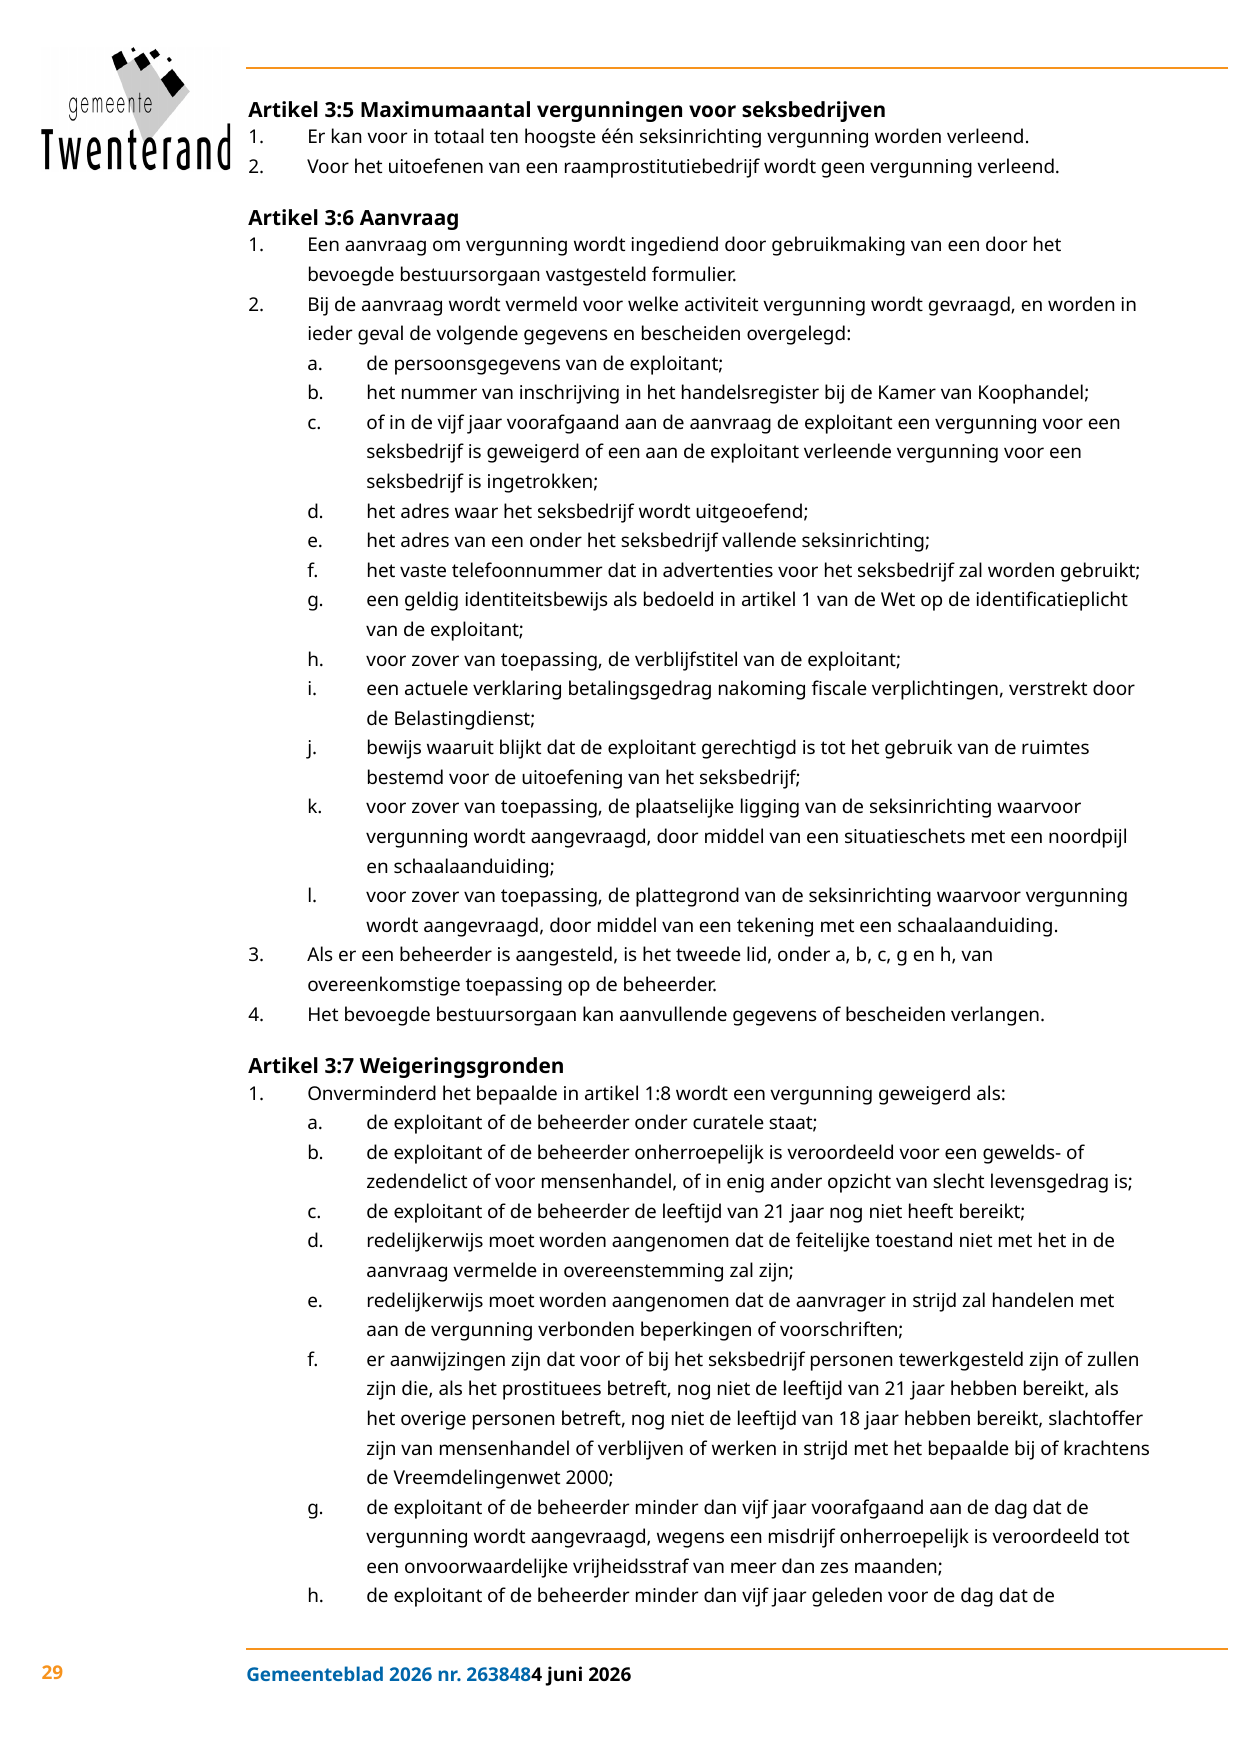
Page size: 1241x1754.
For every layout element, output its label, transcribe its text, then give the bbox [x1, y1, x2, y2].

list Als er een beheerder is aangesteld, is het tweede lid, onder a, b, c, g en h, van overeenkomstige toepassing op de beheerder. [248, 942, 1152, 997]
list of in de vijf jaar voorafgaand aan de aanvraag de exploitant een vergunning voor een seksbedrijf is geweigerd of een aan de exploitant verleende vergunning voor een seksbedrijf is ingetrokken; [307, 409, 1152, 494]
list redelijkerwijs moet worden aangenomen dat de aanvrager in strijd zal handelen met aan de vergunning verbonden beperkingen of voorschriften; [307, 1287, 1152, 1342]
list voor zover van toepassing, de plattegrond van de seksinrichting waarvoor vergunning wordt aangevraagd, door middel van een tekening met een schaalaanduiding. [307, 882, 1152, 938]
list redelijkerwijs moet worden aangenomen dat de feitelijke toestand niet met het in de aanvraag vermelde in overeenstemming zal zijn; [307, 1228, 1152, 1283]
list bewijs waaruit blijkt dat de exploitant gerechtigd is tot het gebruik van de ruimtes bestemd voor de uitoefening van het seksbedrijf; [307, 734, 1152, 790]
list voor zover van toepassing, de verblijfstitel van de exploitant; [307, 646, 1152, 672]
list Bij de aanvraag wordt vermeld voor welke activiteit vergunning wordt gevraagd, en worden in ieder geval de volgende gegevens en bescheiden overgelegd: [248, 291, 1152, 346]
text Artikel 3:5 Maximumaantal vergunningen voor seksbedrijven [248, 95, 1152, 123]
list Voor het uitoefenen van een raamprostitutiebedrijf wordt geen vergunning verleend. [248, 153, 1152, 178]
text Artikel 3:6 Aanvraag [248, 203, 1152, 232]
list een actuele verklaring betalingsgedrag nakoming fiscale verplichtingen, verstrekt door de Belastingdienst; [307, 675, 1152, 731]
list het adres van een onder het seksbedrijf vallende seksinrichting; [307, 527, 1152, 553]
list de exploitant of de beheerder minder dan vijf jaar geleden voor de dag dat de [307, 1583, 1152, 1608]
list de exploitant of de beheerder onherroepelijk is veroordeeld voor een gewelds- of zedendelict of voor mensenhandel, of in enig ander opzicht van slecht levensgedrag is; [307, 1139, 1152, 1194]
list de exploitant of de beheerder minder dan vijf jaar voorafgaand aan de dag dat de vergunning wordt aangevraagd, wegens een misdrijf onherroepelijk is veroordeeld tot een onvoorwaardelijke vrijheidsstraf van meer dan zes maanden; [307, 1494, 1152, 1579]
text Artikel 3:7 Weigeringsgronden [248, 1051, 1152, 1080]
list er aanwijzingen zijn dat voor of bij het seksbedrijf personen tewerkgesteld zijn of zullen zijn die, als het prostituees betreft, nog niet de leeftijd van 21 jaar hebben bereikt, als het overige personen betreft, nog niet de leeftijd van 18 jaar hebben bereikt, slachtoffer zijn van mensenhandel of verblijven of werken in strijd met het bepaalde bij of krachtens de Vreemdelingenwet 2000; [307, 1346, 1152, 1490]
list het nummer van inschrijving in het handelsregister bij de Kamer van Koophandel; [307, 379, 1152, 405]
list Er kan voor in totaal ten hoogste één seksinrichting vergunning worden verleend. [248, 123, 1152, 149]
list Het bevoegde bestuursorgaan kan aanvullende gegevens of bescheiden verlangen. [248, 1001, 1152, 1027]
list de exploitant of de beheerder onder curatele staat; [307, 1109, 1152, 1135]
picture [41, 47, 231, 172]
list het adres waar het seksbedrijf wordt uitgeoefend; [307, 498, 1152, 524]
list een geldig identiteitsbewijs als bedoeld in artikel 1 van de Wet op de identificatieplicht van de exploitant; [307, 587, 1152, 642]
list Een aanvraag om vergunning wordt ingediend door gebruikmaking van een door het bevoegde bestuursorgaan vastgesteld formulier. [248, 232, 1152, 287]
list Onverminderd het bepaalde in artikel 1:8 wordt een vergunning geweigerd als: [248, 1080, 1152, 1105]
list de exploitant of de beheerder de leeftijd van 21 jaar nog niet heeft bereikt; [307, 1198, 1152, 1224]
list de persoonsgegevens van de exploitant; [307, 350, 1152, 376]
list voor zover van toepassing, de plaatselijke ligging van de seksinrichting waarvoor vergunning wordt aangevraagd, door middel van een situatieschets met een noordpijl en schaalaanduiding; [307, 794, 1152, 879]
list het vaste telefoonnummer dat in advertenties voor het seksbedrijf zal worden gebruikt; [307, 557, 1152, 583]
